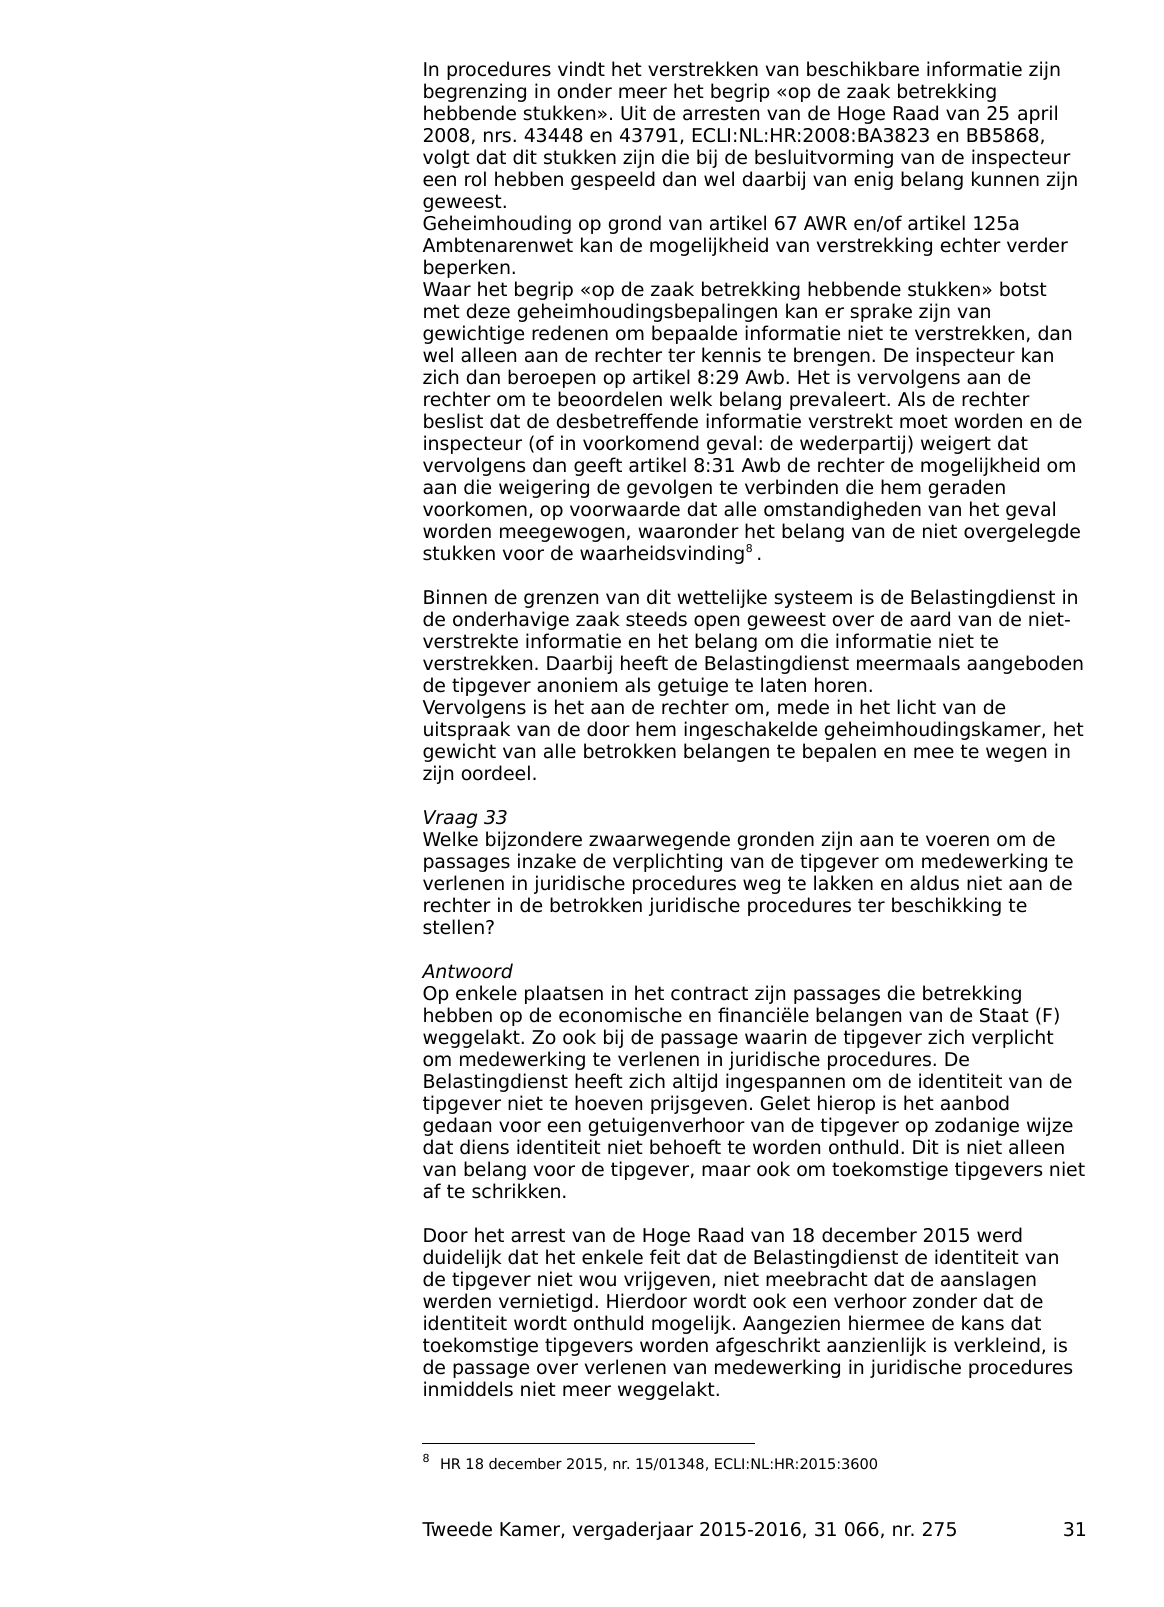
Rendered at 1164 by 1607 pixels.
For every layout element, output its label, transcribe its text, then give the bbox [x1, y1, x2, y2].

text Binnen de grenzen van dit wettelijke systeem is de Belastingdienst in de onderhavige zaak steeds open geweest over de aard van de niet-verstrekte informatie en het belang om die informatie niet te verstrekken. Daarbij heeft de Belastingdienst meermaals aangeboden de tipgever anoniem als getuige te laten horen. [422, 587, 1087, 697]
text In procedures vindt het verstrekken van beschikbare informatie zijn begrenzing in onder meer het begrip «op de zaak betrekking hebbende stukken». Uit de arresten van de Hoge Raad van 25 april 2008, nrs. 43448 en 43791, ECLI:NL:HR:2008:BA3823 en BB5868, volgt dat dit stukken zijn die bij de besluitvorming van de inspecteur een rol hebben gespeeld dan wel daarbij van enig belang kunnen zijn geweest. [422, 59, 1087, 213]
text Door het arrest van de Hoge Raad van 18 december 2015 werd duidelijk dat het enkele feit dat de Belastingdienst de identiteit van de tipgever niet wou vrijgeven, niet meebracht dat de aanslagen werden vernietigd. Hierdoor wordt ook een verhoor zonder dat de identiteit wordt onthuld mogelijk. Aangezien hiermee de kans dat toekomstige tipgevers worden afgeschrikt aanzienlijk is verkleind, is de passage over verlenen van medewerking in juridische procedures inmiddels niet meer weggelakt. [422, 1225, 1087, 1401]
text HR 18 december 2015, nr. 15/01348, ECLI:NL:HR:2015:3600 [422, 1452, 1087, 1474]
text Op enkele plaatsen in het contract zijn passages die betrekking hebben op de economische en financiële belangen van de Staat (F) weggelakt. Zo ook bij de passage waarin de tipgever zich verplicht om medewerking te verlenen in juridische procedures. De Belastingdienst heeft zich altijd ingespannen om de identiteit van de tipgever niet te hoeven prijsgeven. Gelet hierop is het aanbod gedaan voor een getuigenverhoor van de tipgever op zodanige wijze dat diens identiteit niet behoeft te worden onthuld. Dit is niet alleen van belang voor de tipgever, maar ook om toekomstige tipgevers niet af te schrikken. [422, 983, 1087, 1203]
text Vraag 33 [422, 807, 1087, 829]
text Vervolgens is het aan de rechter om, mede in het licht van de uitspraak van de door hem ingeschakelde geheimhoudingskamer, het gewicht van alle betrokken belangen te bepalen en mee te wegen in zijn oordeel. [422, 697, 1087, 784]
text Waar het begrip «op de zaak betrekking hebbende stukken» botst met deze geheimhoudingsbepalingen kan er sprake zijn van gewichtige redenen om bepaalde informatie niet te verstrekken, dan wel alleen aan de rechter ter kennis te brengen. De inspecteur kan zich dan beroepen op artikel 8:29 Awb. Het is vervolgens aan de rechter om te beoordelen welk belang prevaleert. Als de rechter beslist dat de desbetreffende informatie verstrekt moet worden en de inspecteur (of in voorkomend geval: de wederpartij) weigert dat vervolgens dan geeft artikel 8:31 Awb de rechter de mogelijkheid om aan die weigering de gevolgen te verbinden die hem geraden voorkomen, op voorwaarde dat alle omstandigheden van het geval worden meegewogen, waaronder het belang van de niet overgelegde stukken voor de waarheidsvinding. [422, 279, 1087, 564]
text Welke bijzondere zwaarwegende gronden zijn aan te voeren om de passages inzake de verplichting van de tipgever om medewerking te verlenen in juridische procedures weg te lakken en aldus niet aan de rechter in de betrokken juridische procedures ter beschikking te stellen? [422, 829, 1087, 939]
text Geheimhouding op grond van artikel 67 AWR en/of artikel 125a Ambtenarenwet kan de mogelijkheid van verstrekking echter verder beperken. [422, 213, 1087, 279]
text Antwoord [422, 961, 1087, 983]
